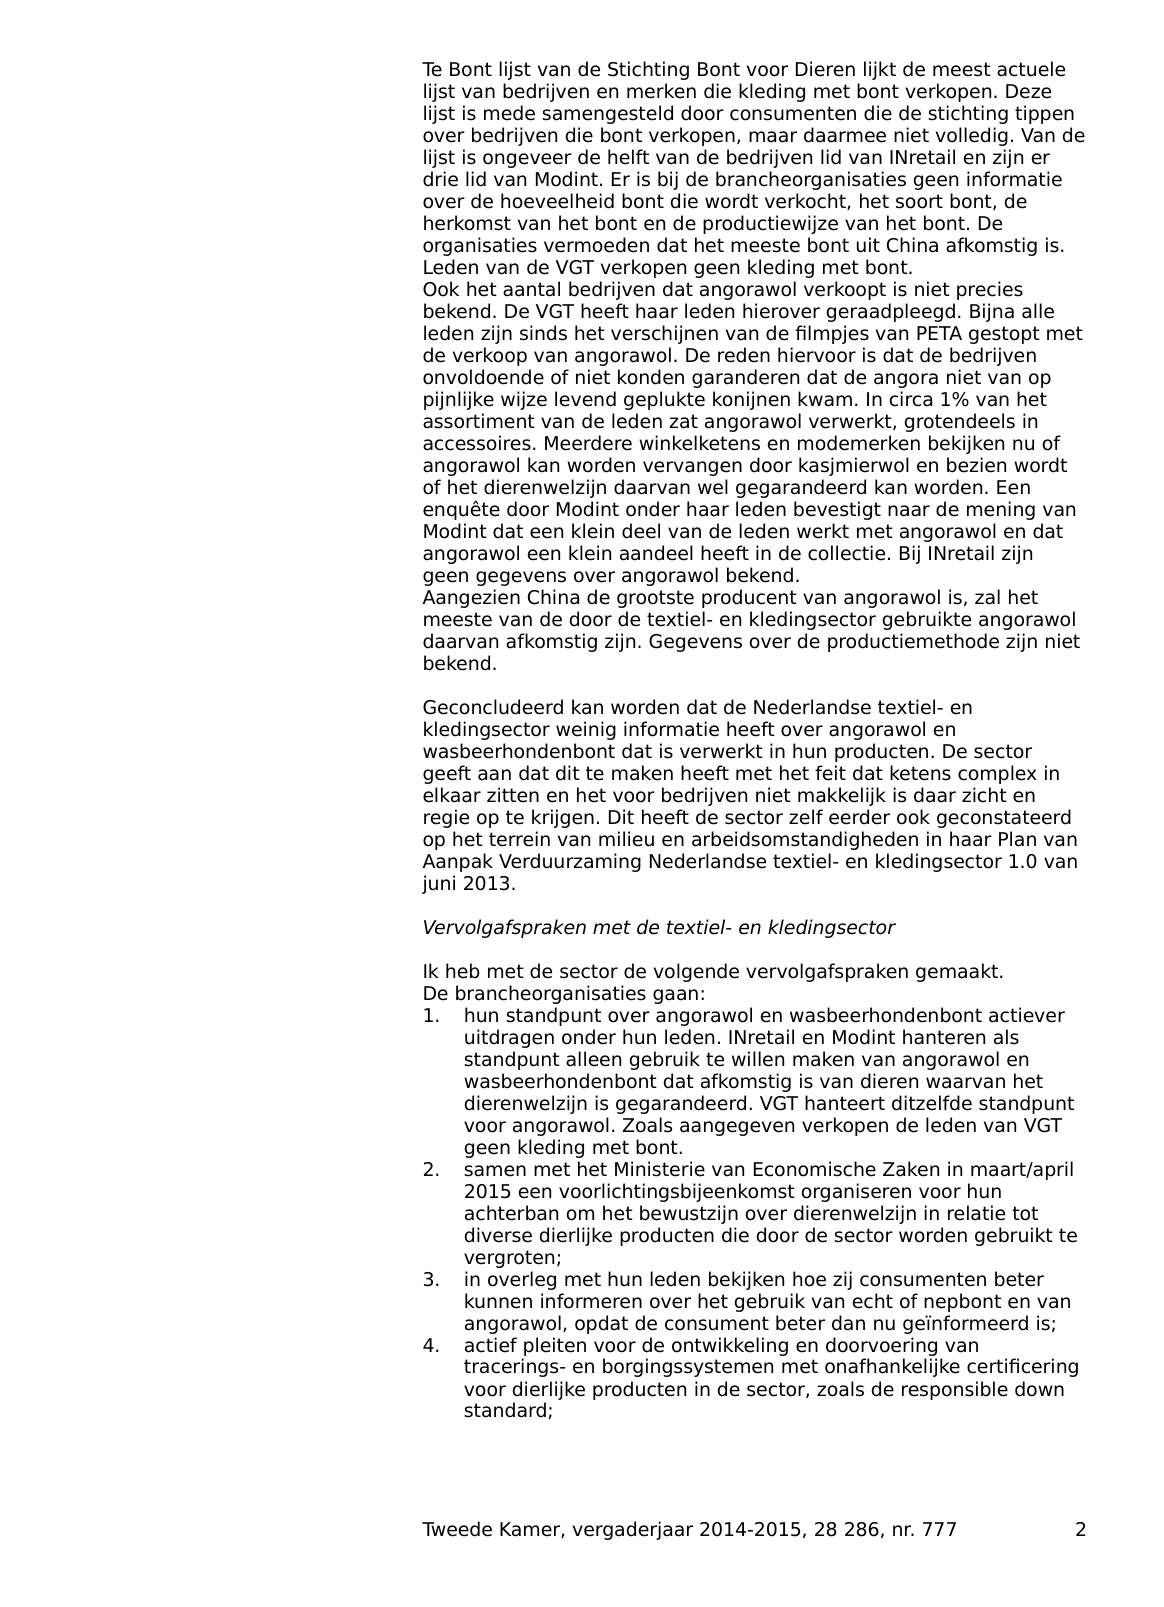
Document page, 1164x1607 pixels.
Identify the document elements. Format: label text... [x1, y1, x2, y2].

text 3. in overleg met hun leden bekijken hoe zij consumenten beter kunnen informeren over het gebruik van echt of nepbont en van angorawol, opdat de consument beter dan nu geïnformeerd is; [422, 1268, 1087, 1334]
text Te Bont lijst van de Stichting Bont voor Dieren lijkt de meest actuele lijst van bedrijven en merken die kleding met bont verkopen. Deze lijst is mede samengesteld door consumenten die de stichting tippen over bedrijven die bont verkopen, maar daarmee niet volledig. Van de lijst is ongeveer de helft van de bedrijven lid van INretail en zijn er drie lid van Modint. Er is bij de brancheorganisaties geen informatie over de hoeveelheid bont die wordt verkocht, het soort bont, de herkomst van het bont en de productiewijze van het bont. De organisaties vermoeden dat het meeste bont uit China afkomstig is. Leden van de VGT verkopen geen kleding met bont. [422, 59, 1087, 279]
text Ook het aantal bedrijven dat angorawol verkoopt is niet precies bekend. De VGT heeft haar leden hierover geraadpleegd. Bijna alle leden zijn sinds het verschijnen van de filmpjes van PETA gestopt met de verkoop van angorawol. De reden hiervoor is dat de bedrijven onvoldoende of niet konden garanderen dat de angora niet van op pijnlijke wijze levend geplukte konijnen kwam. In circa 1% van het assortiment van de leden zat angorawol verwerkt, grotendeels in accessoires. Meerdere winkelketens en modemerken bekijken nu of angorawol kan worden vervangen door kasjmierwol en bezien wordt of het dierenwelzijn daarvan wel gegarandeerd kan worden. Een enquête door Modint onder haar leden bevestigt naar de mening van Modint dat een klein deel van de leden werkt met angorawol en dat angorawol een klein aandeel heeft in de collectie. Bij INretail zijn geen gegevens over angorawol bekend. [422, 279, 1087, 587]
text De brancheorganisaties gaan: [422, 983, 1087, 1005]
text Ik heb met de sector de volgende vervolgafspraken gemaakt. [422, 961, 1087, 983]
text 4. actief pleiten voor de ontwikkeling en doorvoering van tracerings- en borgingssystemen met onafhankelijke certificering voor dierlijke producten in de sector, zoals de responsible down standard; [422, 1334, 1087, 1422]
text 1. hun standpunt over angorawol en wasbeerhondenbont actiever uitdragen onder hun leden. INretail en Modint hanteren als standpunt alleen gebruik te willen maken van angorawol en wasbeerhondenbont dat afkomstig is van dieren waarvan het dierenwelzijn is gegarandeerd. VGT hanteert ditzelfde standpunt voor angorawol. Zoals aangegeven verkopen de leden van VGT geen kleding met bont. [422, 1005, 1087, 1159]
text Geconcludeerd kan worden dat de Nederlandse textiel- en kledingsector weinig informatie heeft over angorawol en wasbeerhondenbont dat is verwerkt in hun producten. De sector geeft aan dat dit te maken heeft met het feit dat ketens complex in elkaar zitten en het voor bedrijven niet makkelijk is daar zicht en regie op te krijgen. Dit heeft de sector zelf eerder ook geconstateerd op het terrein van milieu en arbeidsomstandigheden in haar Plan van Aanpak Verduurzaming Nederlandse textiel- en kledingsector 1.0 van juni 2013. [422, 697, 1087, 894]
text Aangezien China de grootste producent van angorawol is, zal het meeste van de door de textiel- en kledingsector gebruikte angorawol daarvan afkomstig zijn. Gegevens over de productiemethode zijn niet bekend. [422, 587, 1087, 674]
text 2. samen met het Ministerie van Economische Zaken in maart/april 2015 een voorlichtingsbijeenkomst organiseren voor hun achterban om het bewustzijn over dierenwelzijn in relatie tot diverse dierlijke producten die door de sector worden gebruikt te vergroten; [422, 1159, 1087, 1268]
subtitle Vervolgafspraken met de textiel- en kledingsector [422, 917, 1087, 939]
